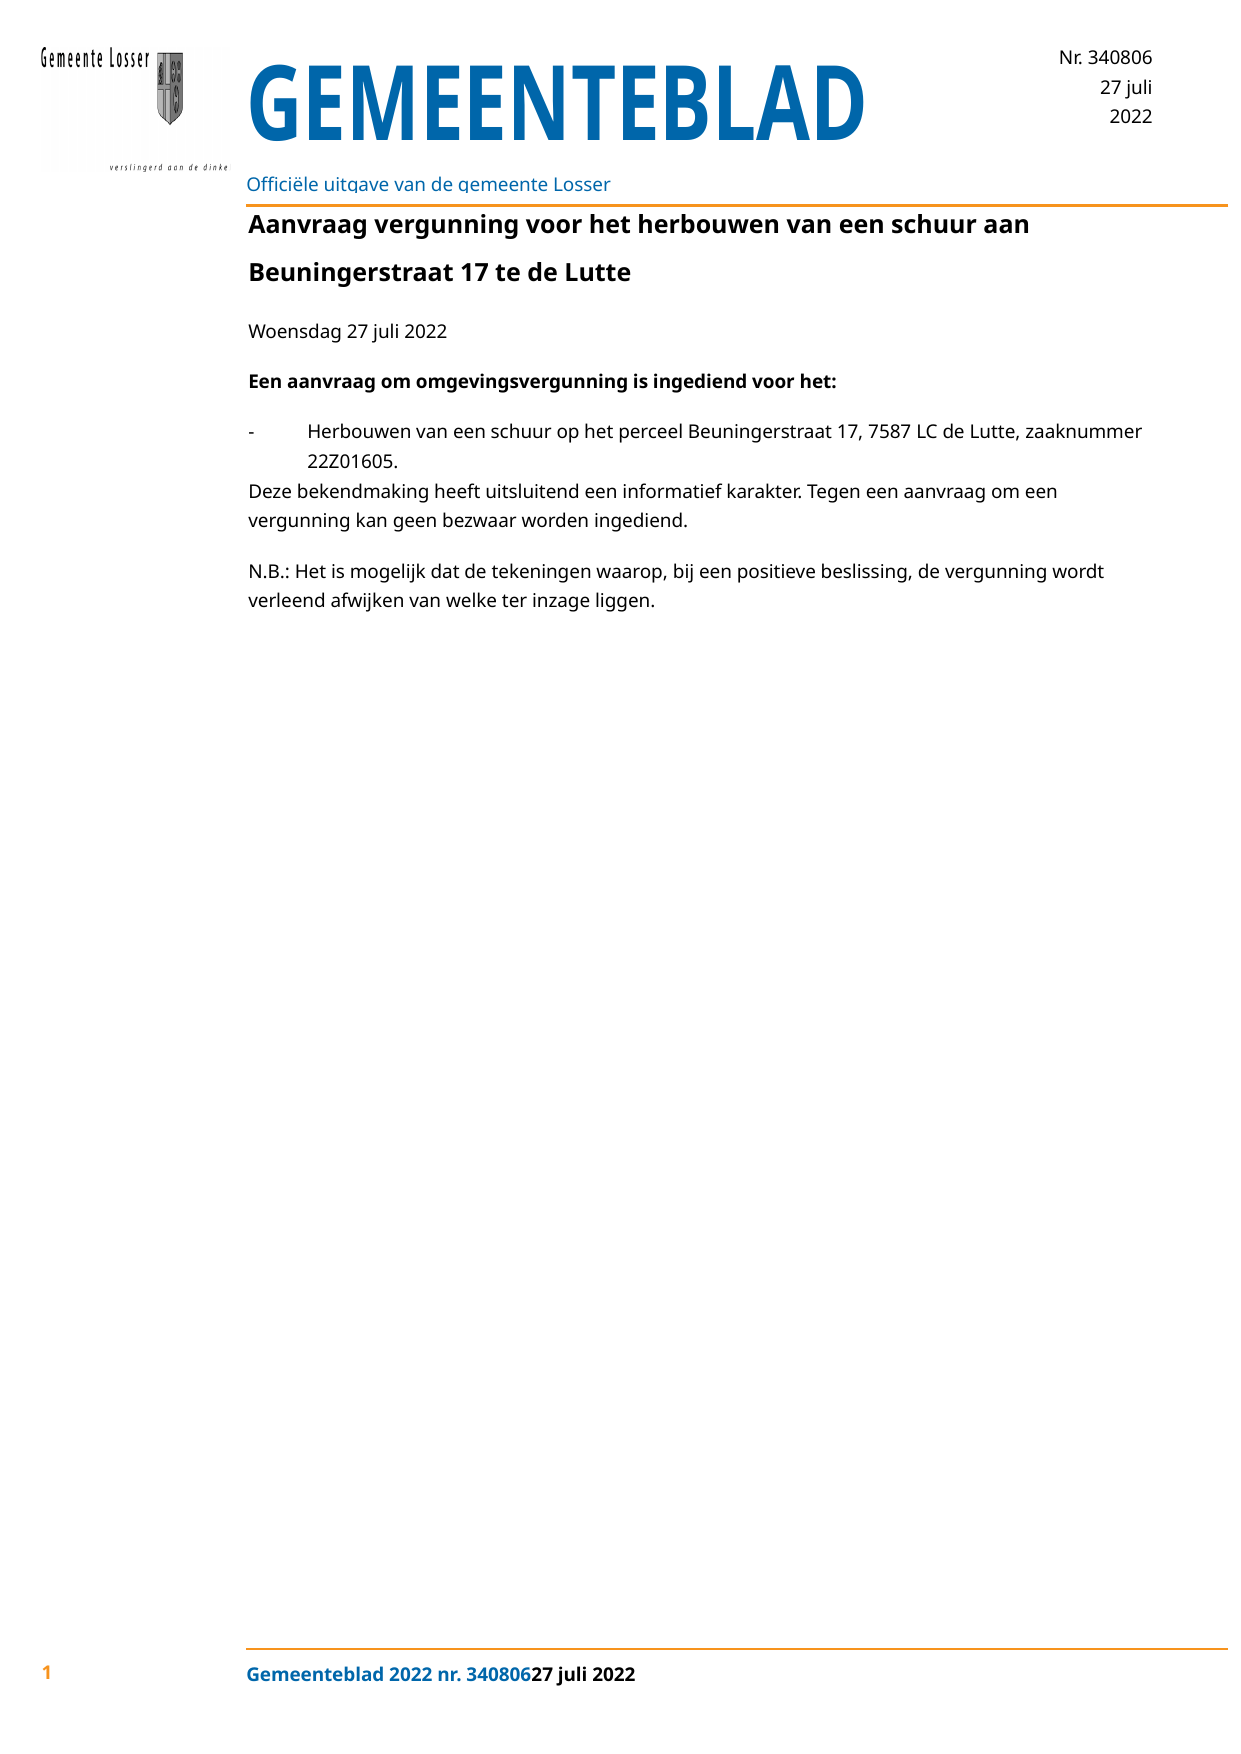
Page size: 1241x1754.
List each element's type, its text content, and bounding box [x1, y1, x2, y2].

text Een aanvraag om omgevingsvergunning is ingediend voor het: [248, 368, 1152, 394]
text N.B.: Het is mogelijk dat de tekeningen waarop, bij een positieve beslissing, de vergunning wordt verleend afwijken van welke ter inzage liggen. [248, 558, 1152, 613]
picture [41, 47, 231, 172]
text Deze bekendmaking heeft uitsluitend een informatief karakter. Tegen een aanvraag om een vergunning kan geen bezwaar worden ingediend. [248, 478, 1152, 533]
list Herbouwen van een schuur op het perceel Beuningerstraat 17, 7587 LC de Lutte, zaaknummer 22Z01605. [248, 419, 1152, 474]
text Aanvraag vergunning voor het herbouwen van een schuur aan Beuningerstraat 17 te de Lutte [248, 207, 1152, 288]
text Woensdag 27 juli 2022 [248, 318, 1152, 344]
